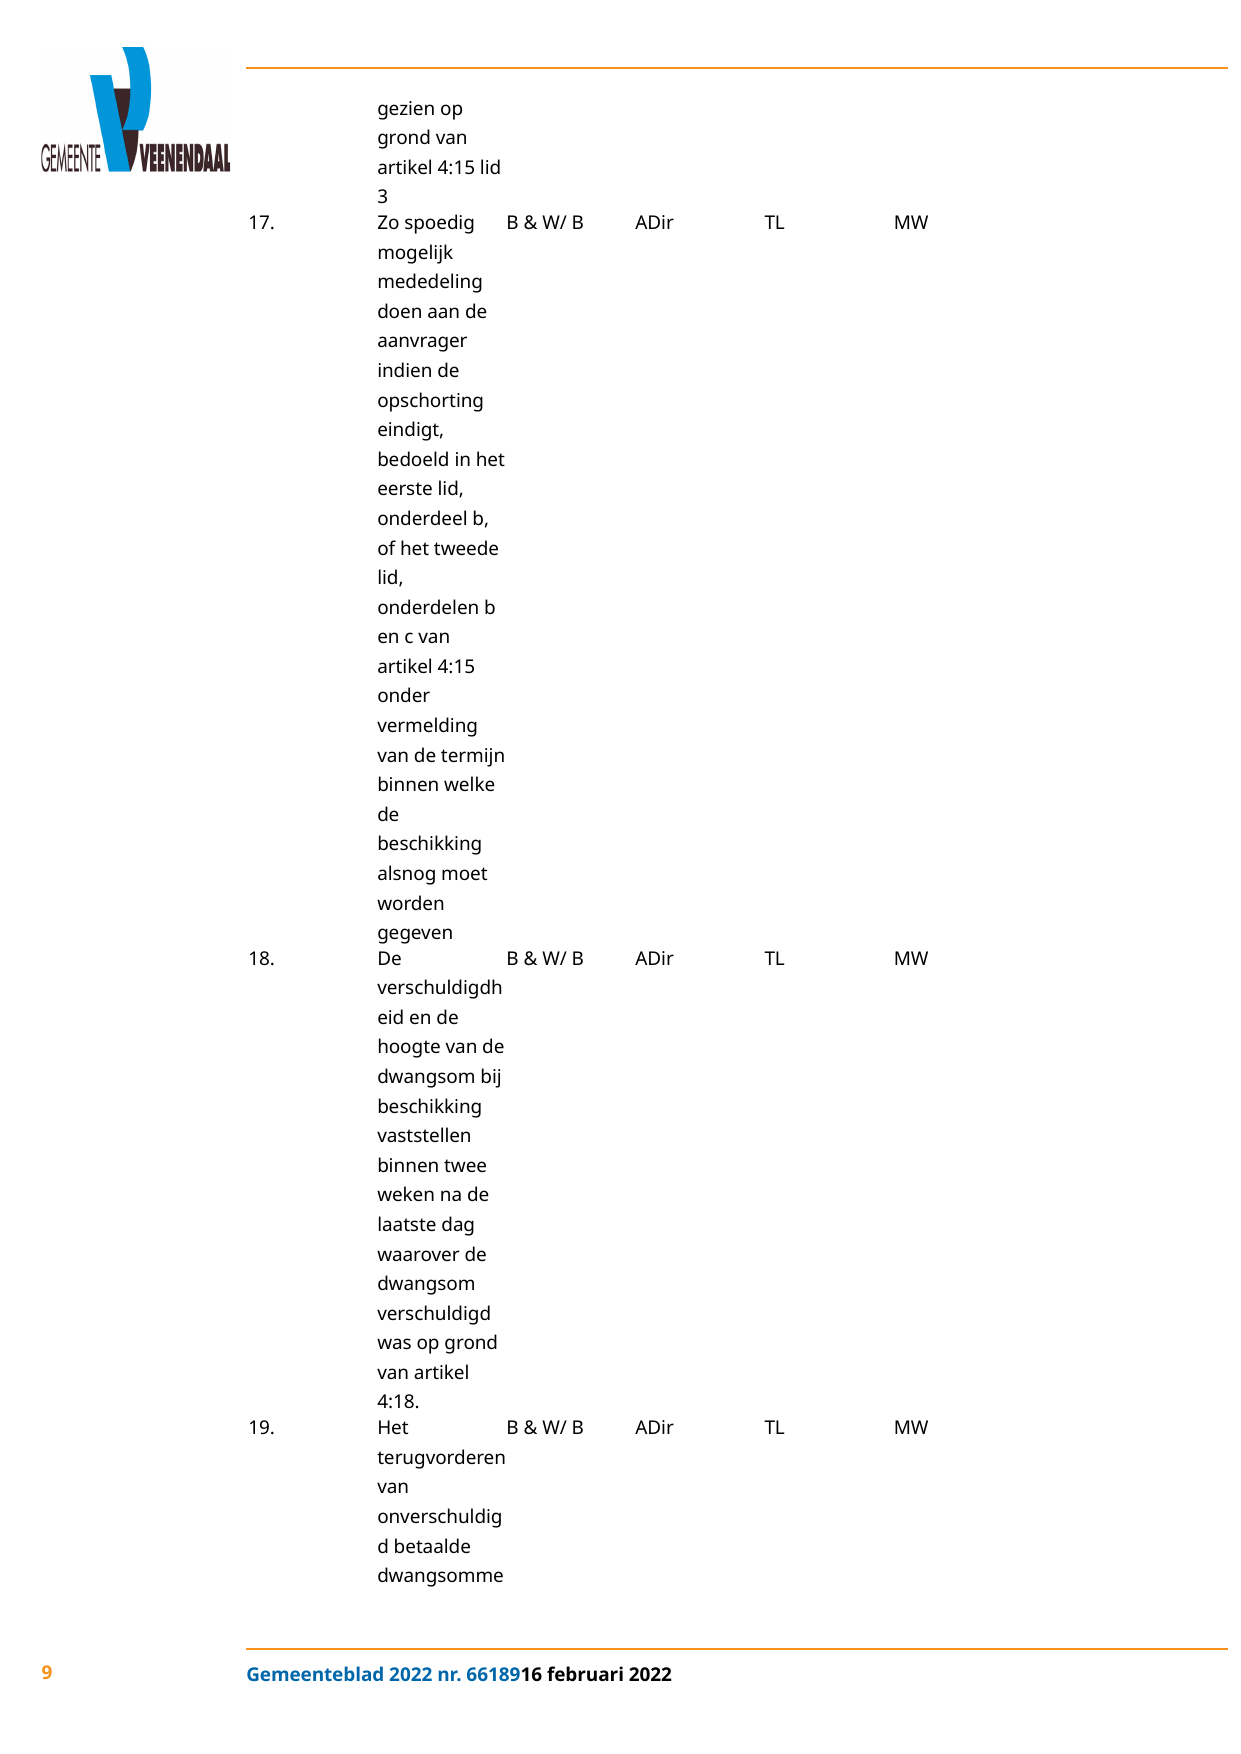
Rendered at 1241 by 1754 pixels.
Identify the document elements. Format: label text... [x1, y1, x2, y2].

table_cell B & W/ B [506, 945, 635, 1414]
table_cell gezien op grond van artikel 4:15 lid 3 [377, 95, 506, 209]
table_cell ADir [635, 1415, 764, 1588]
table_cell 17. [248, 209, 377, 945]
table_cell TL [764, 1415, 893, 1588]
picture [123, 47, 231, 172]
table_cell MW [894, 945, 1022, 1414]
table_cell [764, 95, 893, 209]
table_cell De verschuldigdheid en de hoogte van de dwangsom bij beschikking vaststellen binnen twee weken na de laatste dag waarover de dwangsom verschuldigd was op grond van artikel 4:18. [377, 945, 506, 1414]
table_cell TL [764, 945, 893, 1414]
table_cell [506, 95, 635, 209]
table_cell 19. [248, 1415, 377, 1588]
table_cell [635, 95, 764, 209]
table_cell 18. [248, 945, 377, 1414]
table_cell B & W/ B [506, 209, 635, 945]
table_cell [894, 95, 1022, 209]
table_cell B & W/ B [506, 1415, 635, 1588]
table_cell [1023, 95, 1152, 209]
table_cell Zo spoedig mogelijk mededeling doen aan de aanvrager indien de opschorting eindigt, bedoeld in het eerste lid, onderdeel b, of het tweede lid, onderdelen b en c van artikel 4:15 onder vermelding van de termijn binnen welke de beschikking alsnog moet worden gegeven [377, 209, 506, 945]
table_cell Het terugvorderen van onverschuldigd betaalde dwangsomme [377, 1415, 506, 1588]
table_cell [1023, 1415, 1152, 1588]
picture [41, 47, 130, 172]
table_cell [1023, 945, 1152, 1414]
table_cell MW [894, 209, 1022, 945]
table_cell TL [764, 209, 893, 945]
table_cell [248, 95, 377, 209]
table_cell [1023, 209, 1152, 945]
table_cell ADir [635, 945, 764, 1414]
table_cell MW [894, 1415, 1022, 1588]
table_cell ADir [635, 209, 764, 945]
